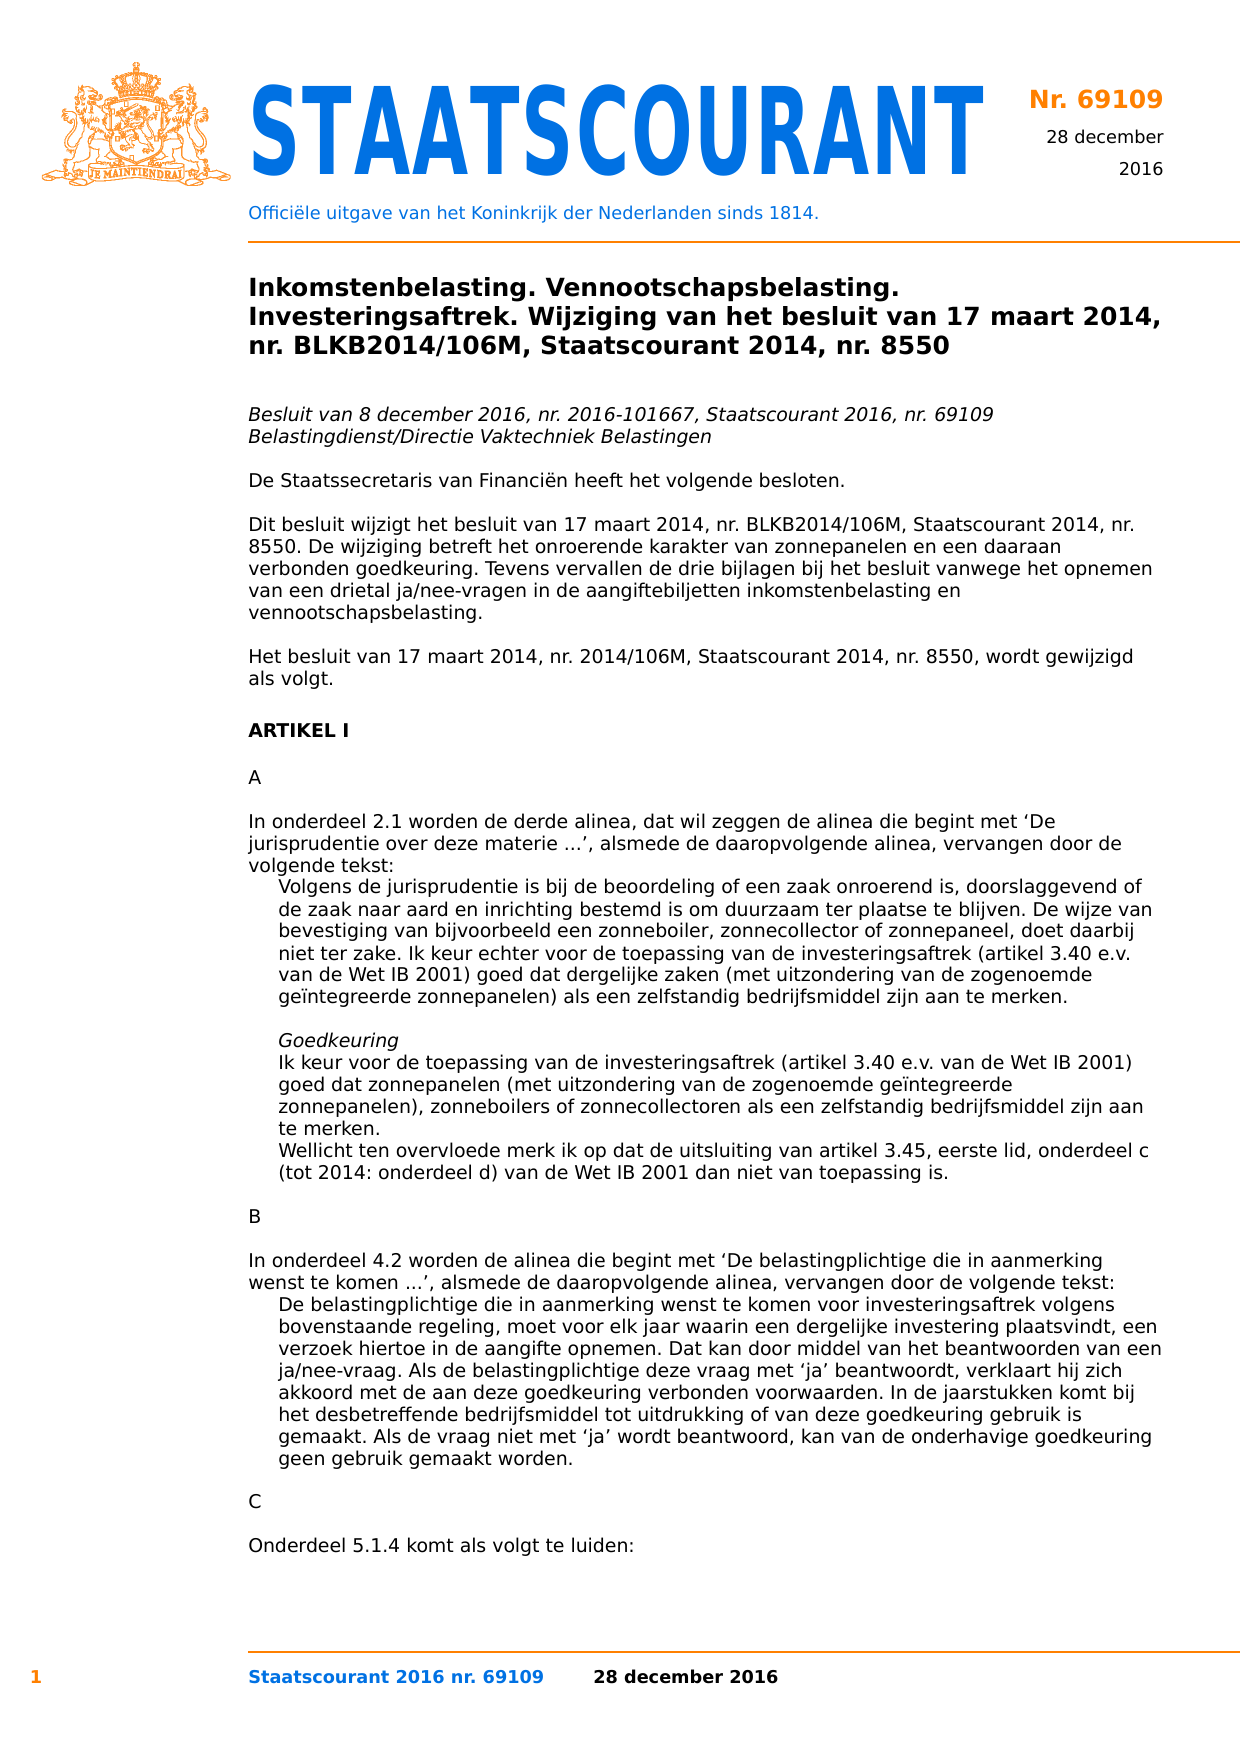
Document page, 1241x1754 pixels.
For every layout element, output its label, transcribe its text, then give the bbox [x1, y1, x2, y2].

subtitle Inkomstenbelasting. Vennootschapsbelasting. Investeringsaftrek. Wijziging van het besluit van 17 maart 2014, nr. BLKB2014/106M, Staatscourant 2014, nr. 8550 [248, 273, 1163, 361]
text C [248, 1491, 1163, 1513]
text De belastingplichtige die in aanmerking wenst te komen voor investeringsaftrek volgens bovenstaande regeling, moet voor elk jaar waarin een dergelijke investering plaatsvindt, een verzoek hiertoe in de aangifte opnemen. Dat kan door middel van het beantwoorden van een ja/nee-vraag. Als de belastingplichtige deze vraag met ‘ja’ beantwoordt, verklaart hij zich akkoord met de aan deze goedkeuring verbonden voorwaarden. In de jaarstukken komt bij het desbetreffende bedrijfsmiddel tot uitdrukking of van deze goedkeuring gebruik is gemaakt. Als de vraag niet met ‘ja’ wordt beantwoord, kan van de onderhavige goedkeuring geen gebruik gemaakt worden. [278, 1294, 1163, 1469]
text In onderdeel 4.2 worden de alinea die begint met ‘De belastingplichtige die in aanmerking wenst te komen ...’, alsmede de daaropvolgende alinea, vervangen door de volgende tekst: [248, 1250, 1163, 1294]
text Belastingdienst/Directie Vaktechniek Belastingen [248, 426, 1163, 448]
subtitle ARTIKEL I [248, 720, 1163, 742]
table_cell Officiële uitgave van het Koninkrijk der Nederlanden sinds 1814. [248, 203, 1240, 241]
text Wellicht ten overvloede merk ik op dat de uitsluiting van artikel 3.45, eerste lid, onderdeel c (tot 2014: onderdeel d) van de Wet IB 2001 dan niet van toepassing is. [278, 1140, 1163, 1184]
text Volgens de jurisprudentie is bij de beoordeling of een zaak onroerend is, doorslaggevend of de zaak naar aard en inrichting bestemd is om duurzaam ter plaatse te blijven. De wijze van bevestiging van bijvoorbeeld een zonneboiler, zonnecollector of zonnepaneel, doet daarbij niet ter zake. Ik keur echter voor de toepassing van de investeringsaftrek (artikel 3.40 e.v. van de Wet IB 2001) goed dat dergelijke zaken (met uitzondering van de zogenoemde geïntegreerde zonnepanelen) als een zelfstandig bedrijfsmiddel zijn aan te merken. [278, 876, 1163, 1008]
text In onderdeel 2.1 worden de derde alinea, dat wil zeggen de alinea die begint met ‘De jurisprudentie over deze materie ...’, alsmede de daaropvolgende alinea, vervangen door de volgende tekst: [248, 811, 1163, 876]
table_cell 2016 [998, 153, 1240, 203]
text Dit besluit wijzigt het besluit van 17 maart 2014, nr. BLKB2014/106M, Staatscourant 2014, nr. 8550. De wijziging betreft het onroerende karakter van zonnepanelen en een daaraan verbonden goedkeuring. Tevens vervallen de drie bijlagen bij het besluit vanwege het opnemen van een drietal ja/nee-vragen in de aangiftebiljetten inkomstenbelasting en vennootschapsbelasting. [248, 514, 1163, 624]
text Onderdeel 5.1.4 komt als volgt te luiden: [248, 1535, 1163, 1557]
subtitle Goedkeuring [278, 1030, 1163, 1052]
text Ik keur voor de toepassing van de investeringsaftrek (artikel 3.40 e.v. van de Wet IB 2001) goed dat zonnepanelen (met uitzondering van de zogenoemde geïntegreerde zonnepanelen), zonneboilers of zonnecollectoren als een zelfstandig bedrijfsmiddel zijn aan te merken. [278, 1052, 1163, 1140]
text Het besluit van 17 maart 2014, nr. 2014/106M, Staatscourant 2014, nr. 8550, wordt gewijzigd als volgt. [248, 646, 1163, 690]
text B [248, 1206, 1163, 1228]
table_header [25, 62, 248, 241]
table_cell 28 december [998, 121, 1240, 153]
text Besluit van 8 december 2016, nr. 2016-101667, Staatscourant 2016, nr. 69109 [248, 404, 1163, 426]
table_header STAATSCOURANT [248, 62, 998, 203]
picture [41, 62, 231, 186]
table_header Nr. 69109 [998, 62, 1240, 121]
text A [248, 767, 1163, 789]
text De Staatssecretaris van Financiën heeft het volgende besloten. [248, 470, 1163, 492]
